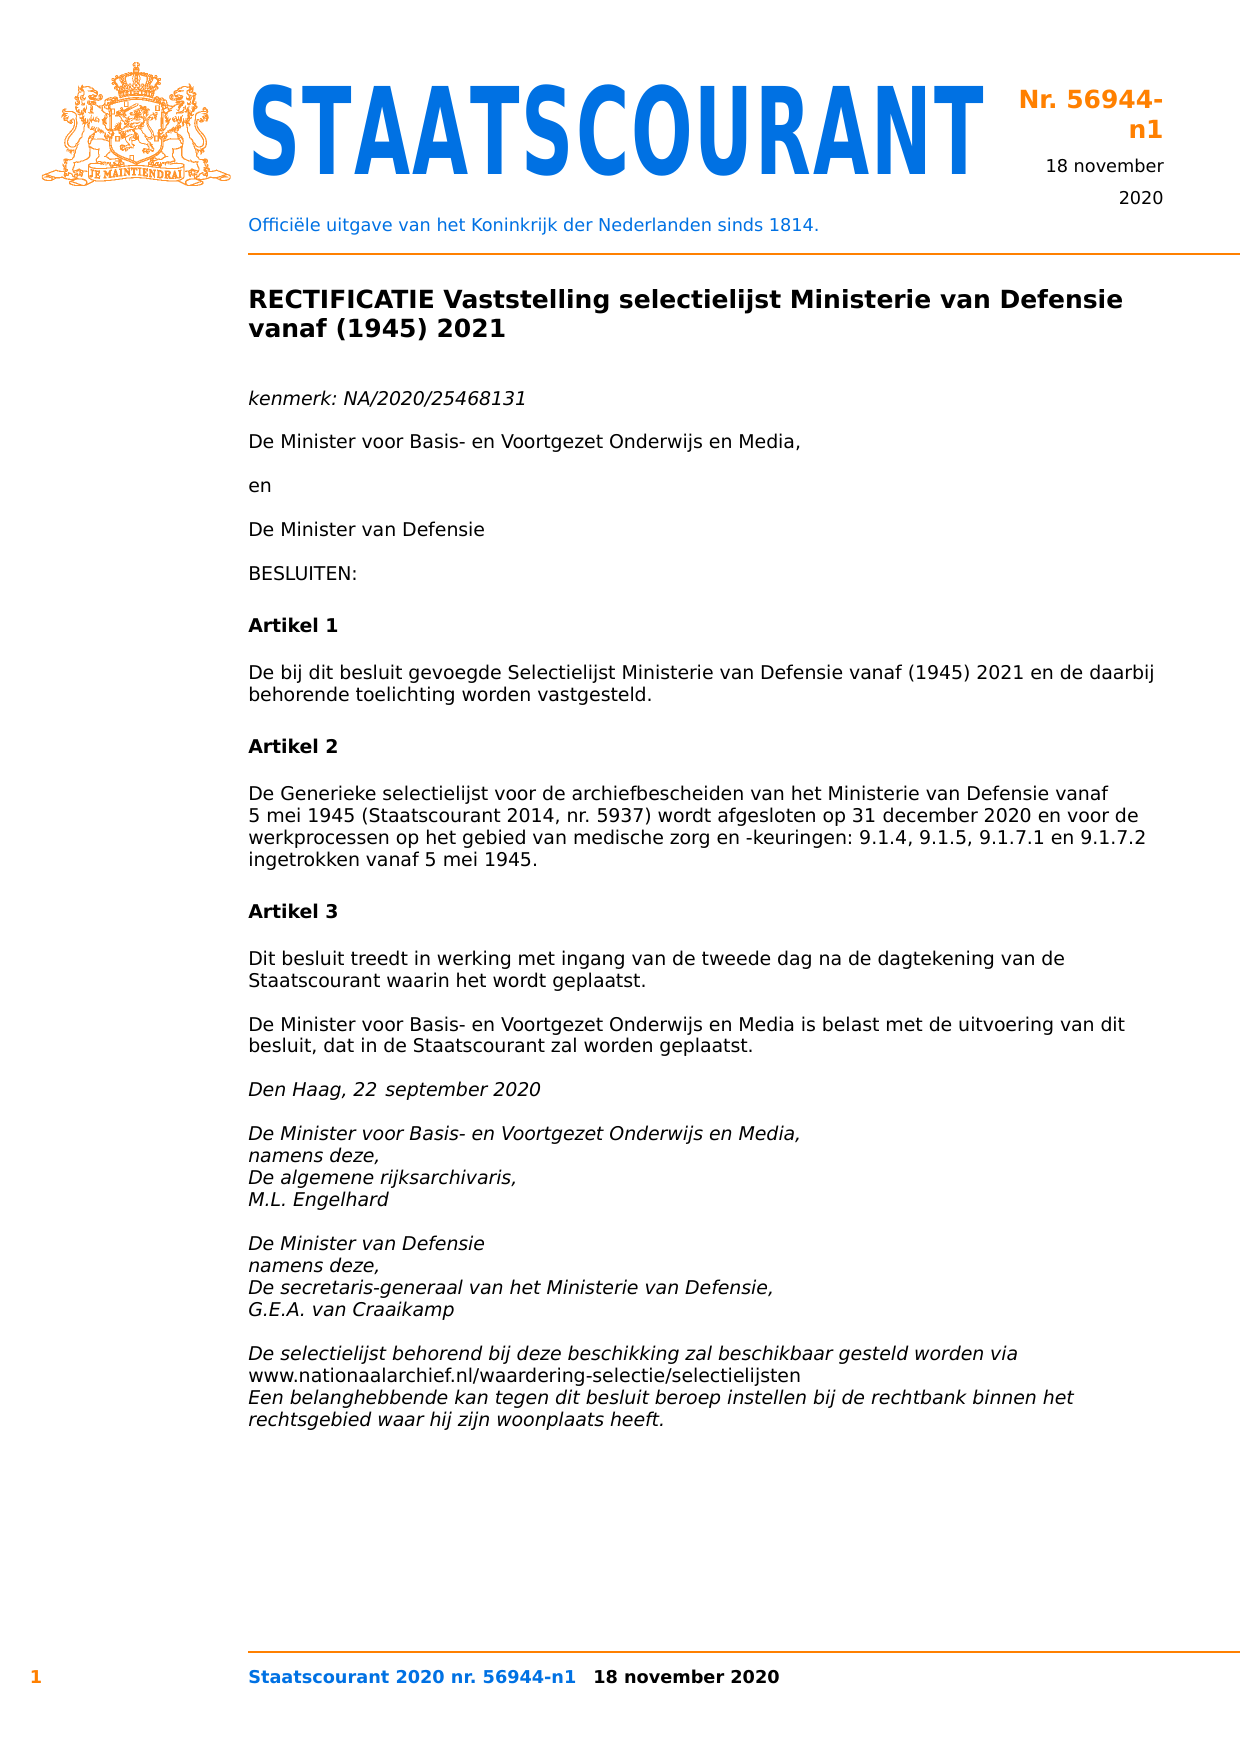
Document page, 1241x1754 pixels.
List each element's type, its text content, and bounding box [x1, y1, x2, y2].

text De Minister voor Basis- en Voortgezet Onderwijs en Media is belast met de uitvoering van dit besluit, dat in de Staatscourant zal worden geplaatst. [248, 1013, 1163, 1057]
subtitle Artikel 1 [248, 615, 1163, 637]
text De selectielijst behorend bij deze beschikking zal beschikbaar gesteld worden via www.nationaalarchief.nl/waardering-selectie/selectielijsten [248, 1343, 1163, 1387]
text kenmerk: NA/2020/25468131 [248, 387, 1163, 409]
subtitle RECTIFICATIE Vaststelling selectielijst Ministerie van Defensie vanaf (1945) 2021 [248, 285, 1163, 344]
table_cell 2020 [998, 183, 1240, 215]
text De Minister voor Basis- en Voortgezet Onderwijs en Media, namens deze, De algemene rijksarchivaris, M.L. Engelhard [248, 1123, 1163, 1211]
subtitle Artikel 3 [248, 901, 1163, 923]
table_cell Officiële uitgave van het Koninkrijk der Nederlanden sinds 1814. [248, 215, 1240, 253]
table_header Nr. 56944-n1 [998, 62, 1240, 150]
table_cell 18 november [998, 150, 1240, 182]
text BESLUITEN: [248, 563, 1163, 585]
text De Minister voor Basis- en Voortgezet Onderwijs en Media, [248, 431, 1163, 453]
text Dit besluit treedt in werking met ingang van de tweede dag na de dagtekening van de Staatscourant waarin het wordt geplaatst. [248, 948, 1163, 992]
text De bij dit besluit gevoegde Selectielijst Ministerie van Defensie vanaf (1945) 2021 en de daarbij behorende toelichting worden vastgesteld. [248, 662, 1163, 706]
text De Generieke selectielijst voor de archiefbescheiden van het Ministerie van Defensie vanaf 5 mei 1945 (Staatscourant 2014, nr. 5937) wordt afgesloten op 31 december 2020 en voor de werkprocessen op het gebied van medische zorg en -keuringen: 9.1.4, 9.1.5, 9.1.7.1 en 9.1.7.2 ingetrokken vanaf 5 mei 1945. [248, 783, 1163, 871]
table_header STAATSCOURANT [248, 62, 998, 215]
subtitle Artikel 2 [248, 736, 1163, 758]
text Den Haag, 22 september 2020 [248, 1079, 1163, 1101]
text De Minister van Defensie [248, 519, 1163, 541]
table_header [25, 62, 248, 253]
picture [41, 62, 231, 186]
text De Minister van Defensie namens deze, De secretaris-generaal van het Ministerie van Defensie, G.E.A. van Craaikamp [248, 1233, 1163, 1321]
text en [248, 475, 1163, 497]
text Een belanghebbende kan tegen dit besluit beroep instellen bij de rechtbank binnen het rechtsgebied waar hij zijn woonplaats heeft. [248, 1387, 1163, 1431]
